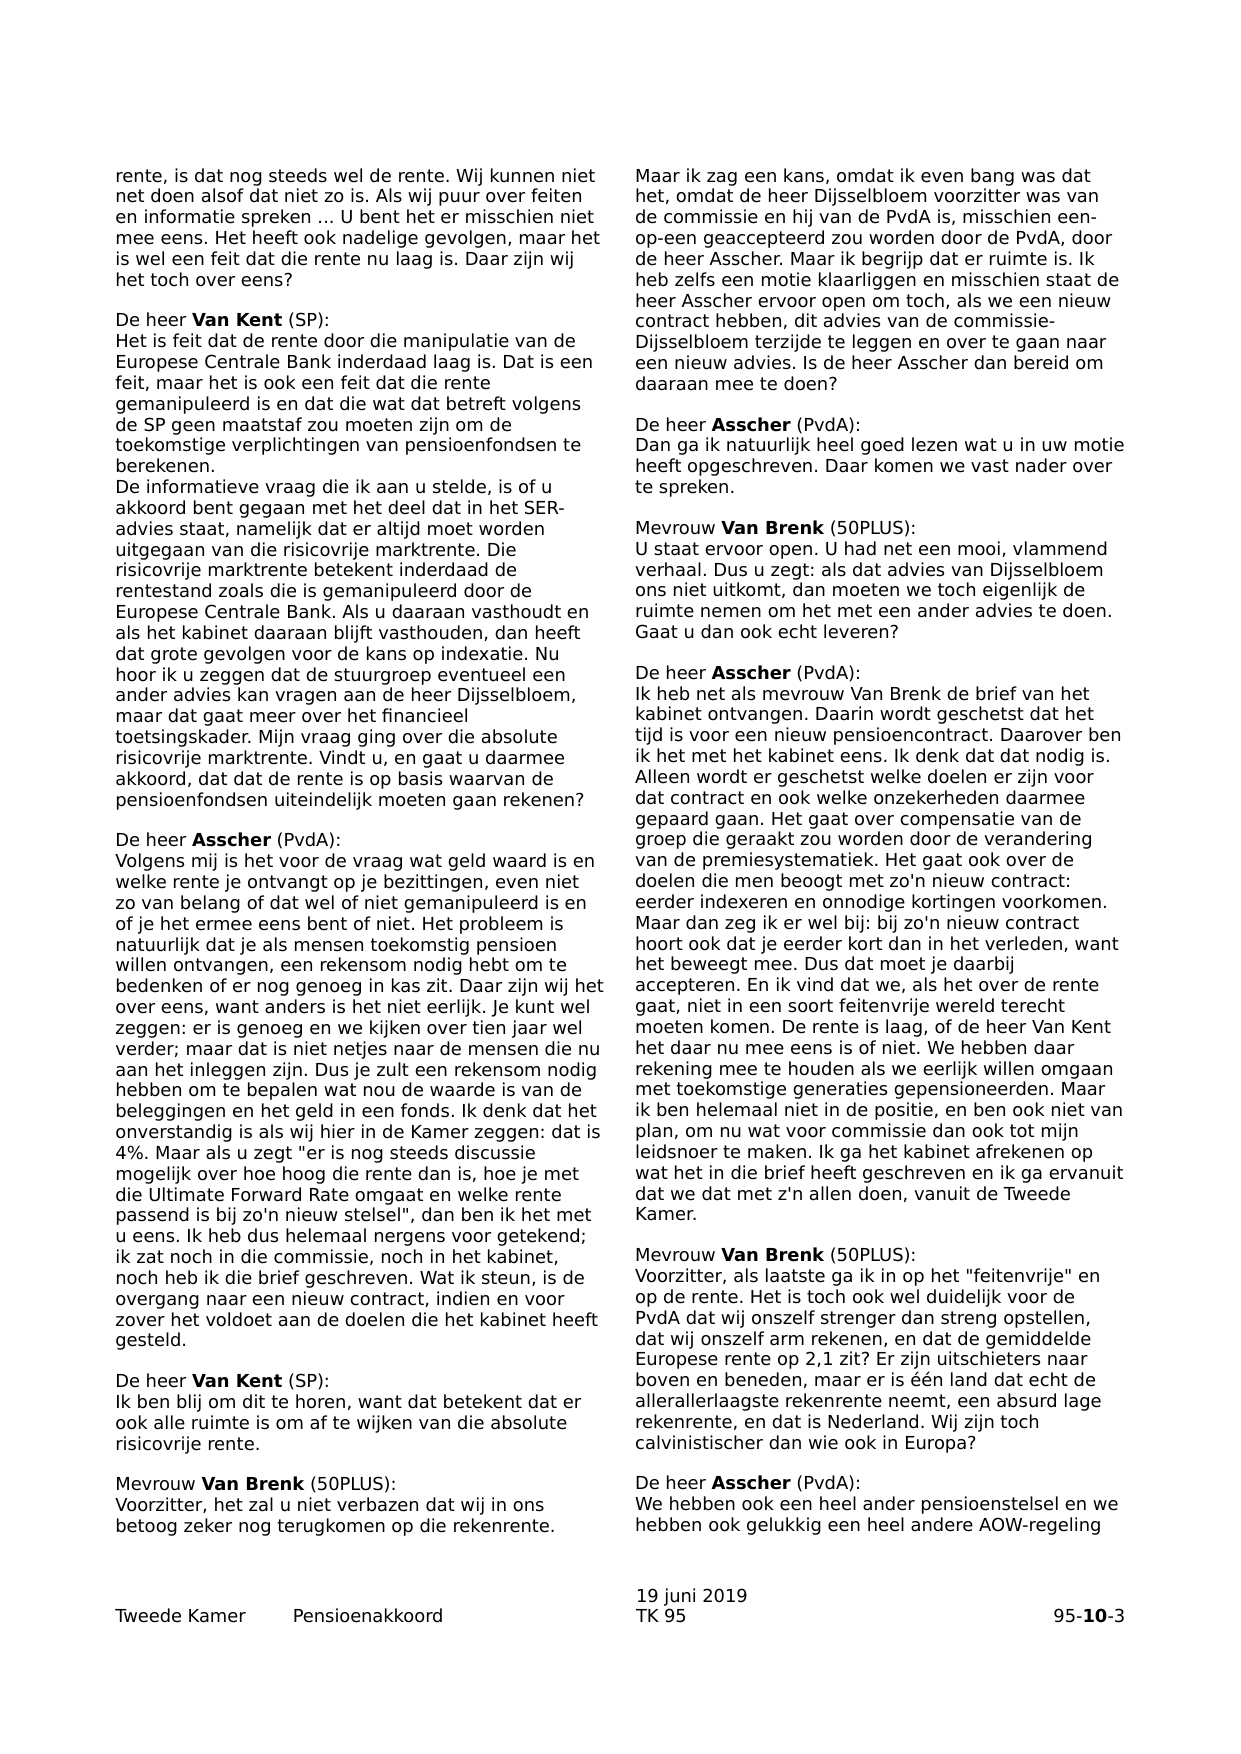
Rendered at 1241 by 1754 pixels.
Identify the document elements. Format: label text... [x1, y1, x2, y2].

text rente, is dat nog steeds wel de rente. Wij kunnen niet net doen alsof dat niet zo is. Als wij puur over feiten en informatie spreken ... U bent het er misschien niet mee eens. Het heeft ook nadelige gevolgen, maar het is wel een feit dat die rente nu laag is. Daar zijn wij het toch over eens? [115, 165, 605, 290]
text Mevrouw Van Brenk (50PLUS): [635, 1245, 1125, 1266]
text Voorzitter, het zal u niet verbazen dat wij in ons betoog zeker nog terugkomen op die rekenrente. [115, 1495, 605, 1537]
text Dan ga ik natuurlijk heel goed lezen wat u in uw motie heeft opgeschreven. Daar komen we vast nader over te spreken. [635, 435, 1125, 498]
text U staat ervoor open. U had net een mooi, vlammend verhaal. Dus u zegt: als dat advies van Dijsselbloem ons niet uitkomt, dan moeten we toch eigenlijk de ruimte nemen om het met een ander advies te doen. Gaat u dan ook echt leveren? [635, 538, 1125, 643]
text Mevrouw Van Brenk (50PLUS): [115, 1474, 605, 1495]
text De heer Asscher (PvdA): [635, 414, 1125, 435]
text Het is feit dat de rente door die manipulatie van de Europese Centrale Bank inderdaad laag is. Dat is een feit, maar het is ook een feit dat die rente gemanipuleerd is en dat die wat dat betreft volgens de SP geen maatstaf zou moeten zijn om de toekomstige verplichtingen van pensioenfondsen te berekenen. [115, 331, 605, 477]
text De heer Asscher (PvdA): [115, 830, 605, 851]
text De heer Van Kent (SP): [115, 1371, 605, 1392]
text Mevrouw Van Brenk (50PLUS): [635, 518, 1125, 538]
text Maar ik zag een kans, omdat ik even bang was dat het, omdat de heer Dijsselbloem voorzitter was van de commissie en hij van de PvdA is, misschien een-op-een geaccepteerd zou worden door de PvdA, door de heer Asscher. Maar ik begrijp dat er ruimte is. Ik heb zelfs een motie klaarliggen en misschien staat de heer Asscher ervoor open om toch, als we een nieuw contract hebben, dit advies van de commissie-Dijsselbloem terzijde te leggen en over te gaan naar een nieuw advies. Is de heer Asscher dan bereid om daaraan mee te doen? [635, 165, 1125, 394]
text De informatieve vraag die ik aan u stelde, is of u akkoord bent gegaan met het deel dat in het SER-advies staat, namelijk dat er altijd moet worden uitgegaan van die risicovrije marktrente. Die risicovrije marktrente betekent inderdaad de rentestand zoals die is gemanipuleerd door de Europese Centrale Bank. Als u daaraan vasthoudt en als het kabinet daaraan blijft vasthouden, dan heeft dat grote gevolgen voor de kans op indexatie. Nu hoor ik u zeggen dat de stuurgroep eventueel een ander advies kan vragen aan de heer Dijsselbloem, maar dat gaat meer over het financieel toetsingskader. Mijn vraag ging over die absolute risicovrije marktrente. Vindt u, en gaat u daarmee akkoord, dat dat de rente is op basis waarvan de pensioenfondsen uiteindelijk moeten gaan rekenen? [115, 477, 605, 810]
text Ik heb net als mevrouw Van Brenk de brief van het kabinet ontvangen. Daarin wordt geschetst dat het tijd is voor een nieuw pensioencontract. Daarover ben ik het met het kabinet eens. Ik denk dat dat nodig is. Alleen wordt er geschetst welke doelen er zijn voor dat contract en ook welke onzekerheden daarmee gepaard gaan. Het gaat over compensatie van de groep die geraakt zou worden door de verandering van de premiesystematiek. Het gaat ook over de doelen die men beoogt met zo'n nieuw contract: eerder indexeren en onnodige kortingen voorkomen. Maar dan zeg ik er wel bij: bij zo'n nieuw contract hoort ook dat je eerder kort dan in het verleden, want het beweegt mee. Dus dat moet je daarbij accepteren. En ik vind dat we, als het over de rente gaat, niet in een soort feitenvrije wereld terecht moeten komen. De rente is laag, of de heer Van Kent het daar nu mee eens is of niet. We hebben daar rekening mee te houden als we eerlijk willen omgaan met toekomstige generaties gepensioneerden. Maar ik ben helemaal niet in de positie, en ben ook niet van plan, om nu wat voor commissie dan ook tot mijn leidsnoer te maken. Ik ga het kabinet afrekenen op wat het in die brief heeft geschreven en ik ga ervanuit dat we dat met z'n allen doen, vanuit de Tweede Kamer. [635, 683, 1125, 1225]
text De heer Asscher (PvdA): [635, 1473, 1125, 1494]
text De heer Asscher (PvdA): [635, 663, 1125, 683]
text De heer Van Kent (SP): [115, 310, 605, 331]
text We hebben ook een heel ander pensioenstelsel en we hebben ook gelukkig een heel andere AOW-regeling [635, 1494, 1125, 1536]
text Ik ben blij om dit te horen, want dat betekent dat er ook alle ruimte is om af te wijken van die absolute risicovrije rente. [115, 1392, 605, 1454]
text Volgens mij is het voor de vraag wat geld waard is en welke rente je ontvangt op je bezittingen, even niet zo van belang of dat wel of niet gemanipuleerd is en of je het ermee eens bent of niet. Het probleem is natuurlijk dat je als mensen toekomstig pensioen willen ontvangen, een rekensom nodig hebt om te bedenken of er nog genoeg in kas zit. Daar zijn wij het over eens, want anders is het niet eerlijk. Je kunt wel zeggen: er is genoeg en we kijken over tien jaar wel verder; maar dat is niet netjes naar de mensen die nu aan het inleggen zijn. Dus je zult een rekensom nodig hebben om te bepalen wat nou de waarde is van de beleggingen en het geld in een fonds. Ik denk dat het onverstandig is als wij hier in de Kamer zeggen: dat is 4%. Maar als u zegt "er is nog steeds discussie mogelijk over hoe hoog die rente dan is, hoe je met die Ultimate Forward Rate omgaat en welke rente passend is bij zo'n nieuw stelsel", dan ben ik het met u eens. Ik heb dus helemaal nergens voor getekend; ik zat noch in die commissie, noch in het kabinet, noch heb ik die brief geschreven. Wat ik steun, is de overgang naar een nieuw contract, indien en voor zover het voldoet aan de doelen die het kabinet heeft gesteld. [115, 851, 605, 1351]
text Voorzitter, als laatste ga ik in op het "feitenvrije" en op de rente. Het is toch ook wel duidelijk voor de PvdA dat wij onszelf strenger dan streng opstellen, dat wij onszelf arm rekenen, en dat de gemiddelde Europese rente op 2,1 zit? Er zijn uitschieters naar boven en beneden, maar er is één land dat echt de allerallerlaagste rekenrente neemt, een absurd lage rekenrente, en dat is Nederland. Wij zijn toch calvinistischer dan wie ook in Europa? [635, 1266, 1125, 1453]
